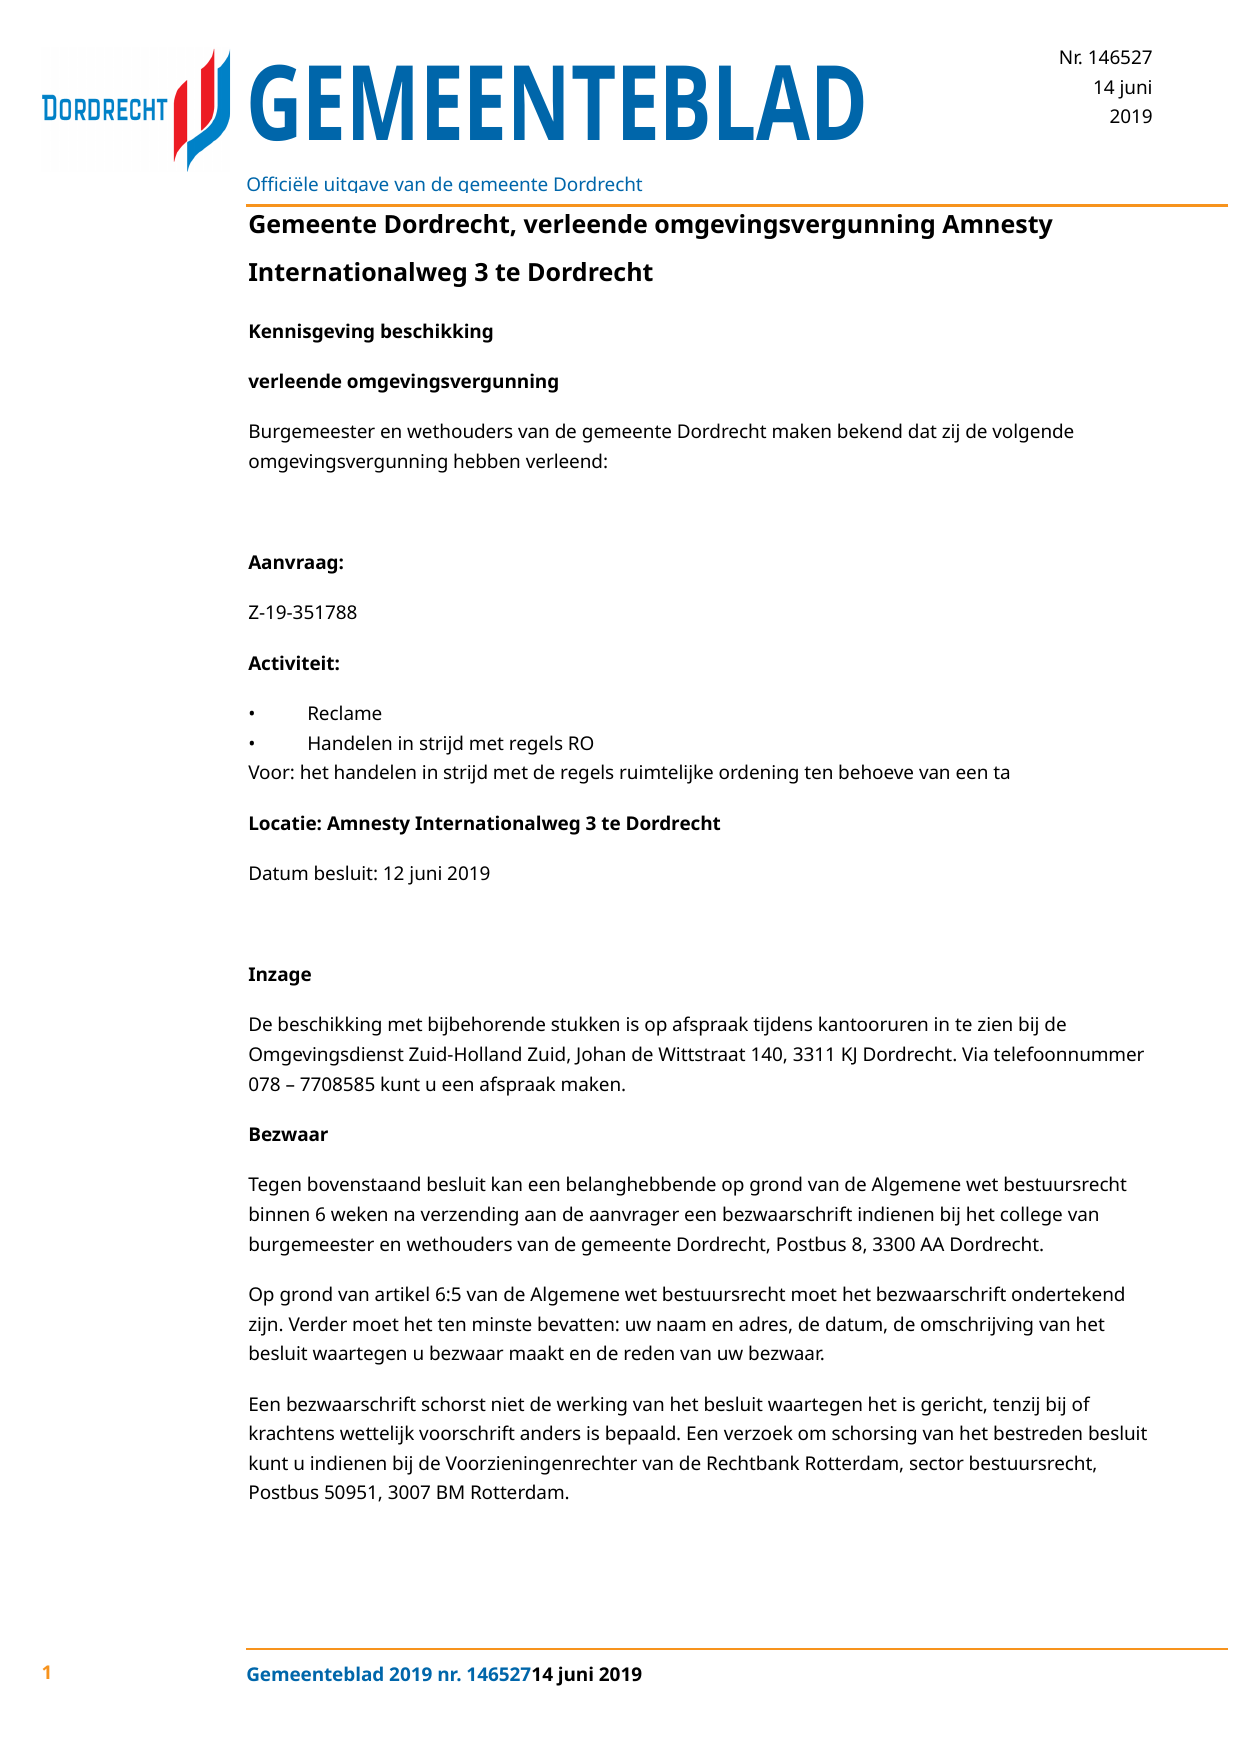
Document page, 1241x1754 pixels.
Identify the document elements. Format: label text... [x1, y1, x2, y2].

text Voor: het handelen in strijd met de regels ruimtelijke ordening ten behoeve van een ta [248, 759, 1152, 785]
text Tegen bovenstaand besluit kan een belanghebbende op grond van de Algemene wet bestuursrecht binnen 6 weken na verzending aan de aanvrager een bezwaarschrift indienen bij het college van burgemeester en wethouders van de gemeente Dordrecht, Postbus 8, 3300 AA Dordrecht. [248, 1172, 1152, 1257]
text verleende omgevingsvergunning [248, 368, 1152, 394]
list Reclame [248, 700, 1152, 726]
text Op grond van artikel 6:5 van de Algemene wet bestuursrecht moet het bezwaarschrift ondertekend zijn. Verder moet het ten minste bevatten: uw naam en adres, de datum, de omschrijving van het besluit waartegen u bezwaar maakt en de reden van uw bezwaar. [248, 1281, 1152, 1366]
text Burgemeester en wethouders van de gemeente Dordrecht maken bekend dat zij de volgende omgevingsvergunning hebben verleend: [248, 419, 1152, 474]
text Aanvraag: [248, 549, 1152, 575]
text De beschikking met bijbehorende stukken is op afspraak tijdens kantooruren in te zien bij de Omgevingsdienst Zuid-Holland Zuid, Johan de Wittstraat 140, 3311 KJ Dordrecht. Via telefoonnummer 078 – 7708585 kunt u een afspraak maken. [248, 1012, 1152, 1097]
text Locatie: Amnesty Internationalweg 3 te Dordrecht [248, 810, 1152, 836]
text Gemeente Dordrecht, verleende omgevingsvergunning Amnesty Internationalweg 3 te Dordrecht [248, 207, 1152, 288]
picture [41, 47, 231, 172]
text Z-19-351788 [248, 599, 1152, 625]
text Een bezwaarschrift schorst niet de werking van het besluit waartegen het is gericht, tenzij bij of krachtens wettelijk voorschrift anders is bepaald. Een verzoek om schorsing van het bestreden besluit kunt u indienen bij de Voorzieningenrechter van de Rechtbank Rotterdam, sector bestuursrecht, Postbus 50951, 3007 BM Rotterdam. [248, 1391, 1152, 1505]
list Handelen in strijd met regels RO [248, 730, 1152, 756]
text Activiteit: [248, 650, 1152, 676]
text Datum besluit: 12 juni 2019 [248, 860, 1152, 886]
text Inzage [248, 961, 1152, 987]
text Bezwaar [248, 1121, 1152, 1147]
text Kennisgeving beschikking [248, 318, 1152, 344]
